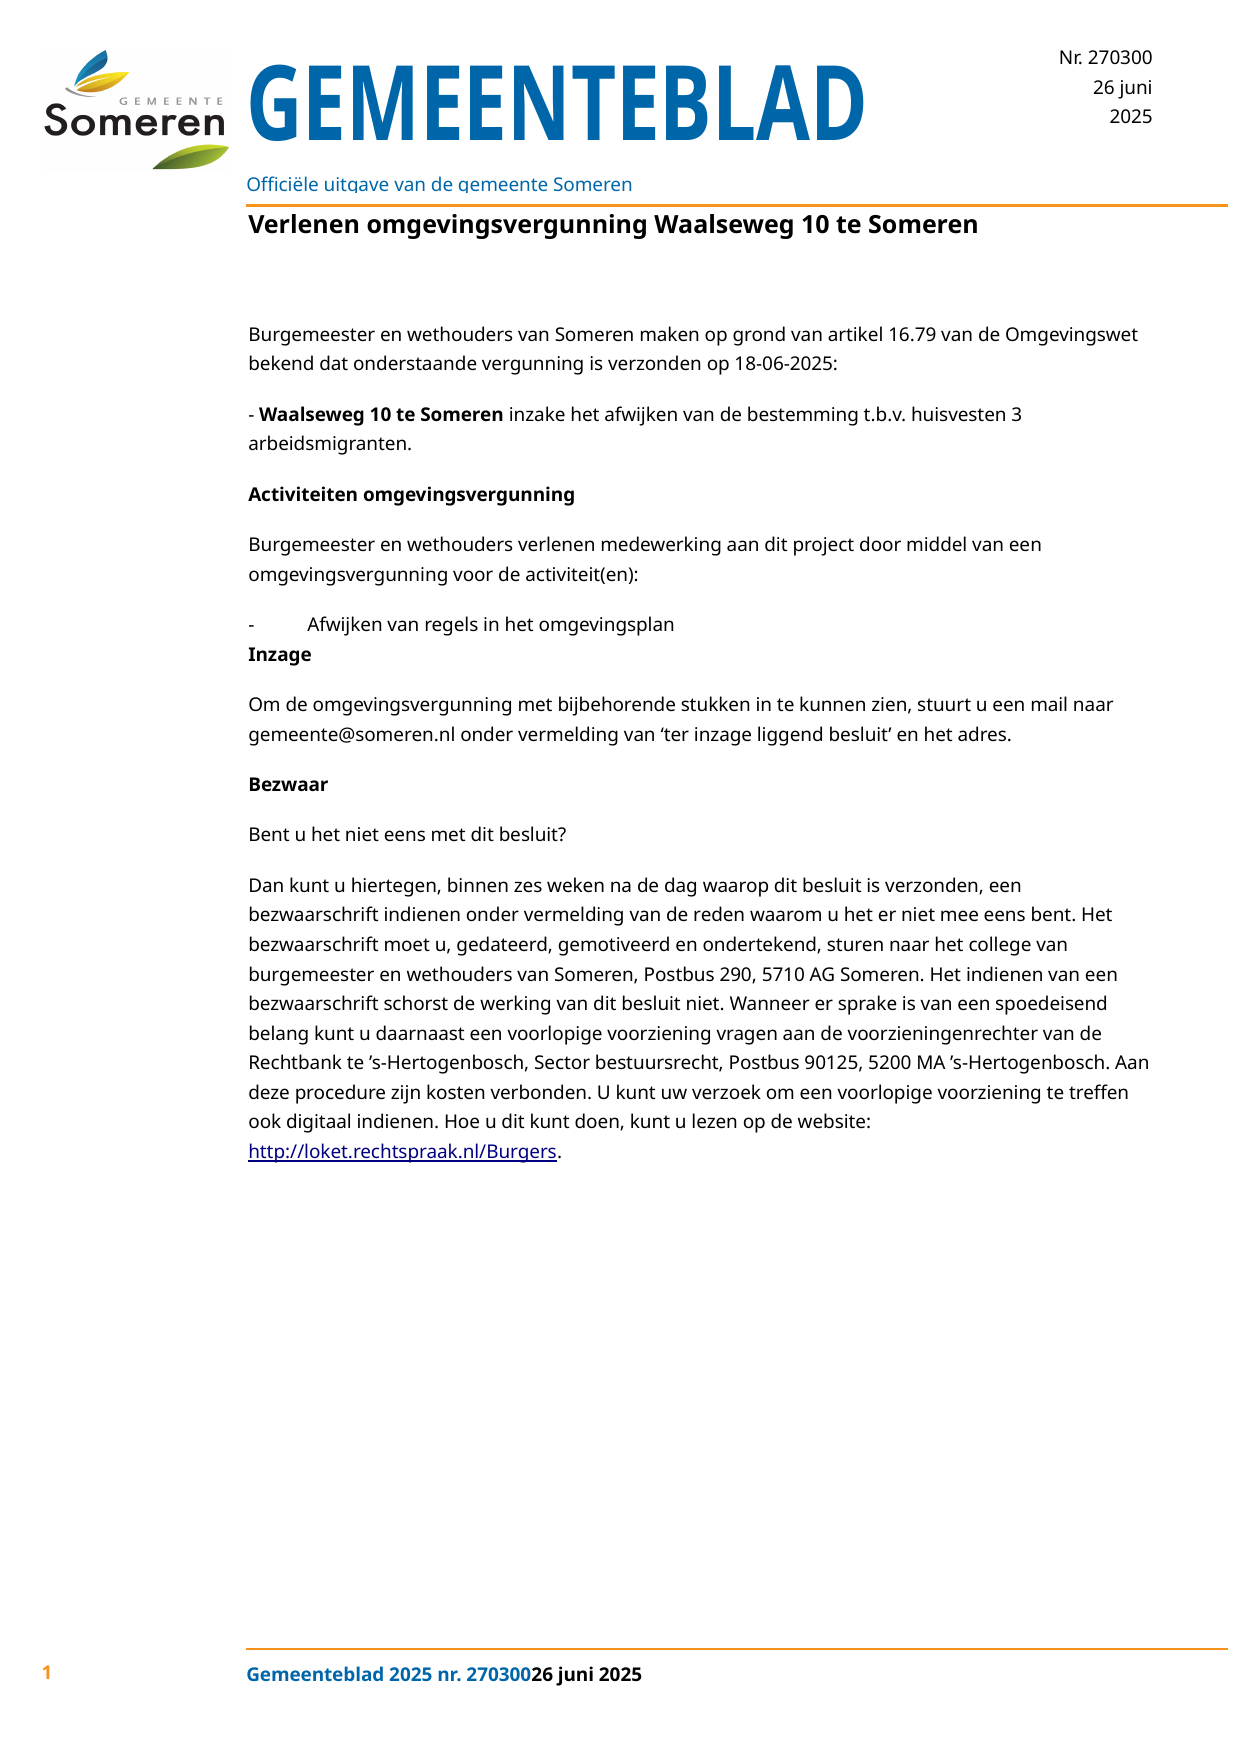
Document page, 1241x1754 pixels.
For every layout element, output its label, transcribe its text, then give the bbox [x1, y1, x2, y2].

text Verlenen omgevingsvergunning Waalseweg 10 te Someren [248, 207, 1152, 241]
text Bezwaar [248, 771, 1152, 797]
text Burgemeester en wethouders van Someren maken op grond van artikel 16.79 van de Omgevingswet bekend dat onderstaande vergunning is verzonden op 18-06-2025: [248, 321, 1152, 376]
text - Waalseweg 10 te Someren inzake het afwijken van de bestemming t.b.v. huisvesten 3 arbeidsmigranten. [248, 401, 1152, 456]
text Dan kunt u hiertegen, binnen zes weken na de dag waarop dit besluit is verzonden, een bezwaarschrift indienen onder vermelding van de reden waarom u het er niet mee eens bent. Het bezwaarschrift moet u, gedateerd, gemotiveerd en ondertekend, sturen naar het college van burgemeester en wethouders van Someren, Postbus 290, 5710 AG Someren. Het indienen van een bezwaarschrift schorst de werking van dit besluit niet. Wanneer er sprake is van een spoedeisend belang kunt u daarnaast een voorlopige voorziening vragen aan de voorzieningenrechter van de Rechtbank te ’s-Hertogenbosch, Sector bestuursrecht, Postbus 90125, 5200 MA ’s-Hertogenbosch. Aan deze procedure zijn kosten verbonden. U kunt uw verzoek om een voorlopige voorziening te treffen ook digitaal indienen. Hoe u dit kunt doen, kunt u lezen op de website: http://loket.rechtspraak.nl/Burgers. [248, 872, 1152, 1164]
text Inzage [248, 641, 1152, 666]
text Burgemeester en wethouders verlenen medewerking aan dit project door middel van een omgevingsvergunning voor de activiteit(en): [248, 531, 1152, 586]
text Bent u het niet eens met dit besluit? [248, 822, 1152, 847]
text Activiteiten omgevingsvergunning [248, 481, 1152, 506]
text Om de omgevingsvergunning met bijbehorende stukken in te kunnen zien, stuurt u een mail naar gemeente@someren.nl onder vermelding van ‘ter inzage liggend besluit’ en het adres. [248, 691, 1152, 746]
picture [41, 47, 231, 172]
list Afwijken van regels in het omgevingsplan [248, 611, 1152, 637]
